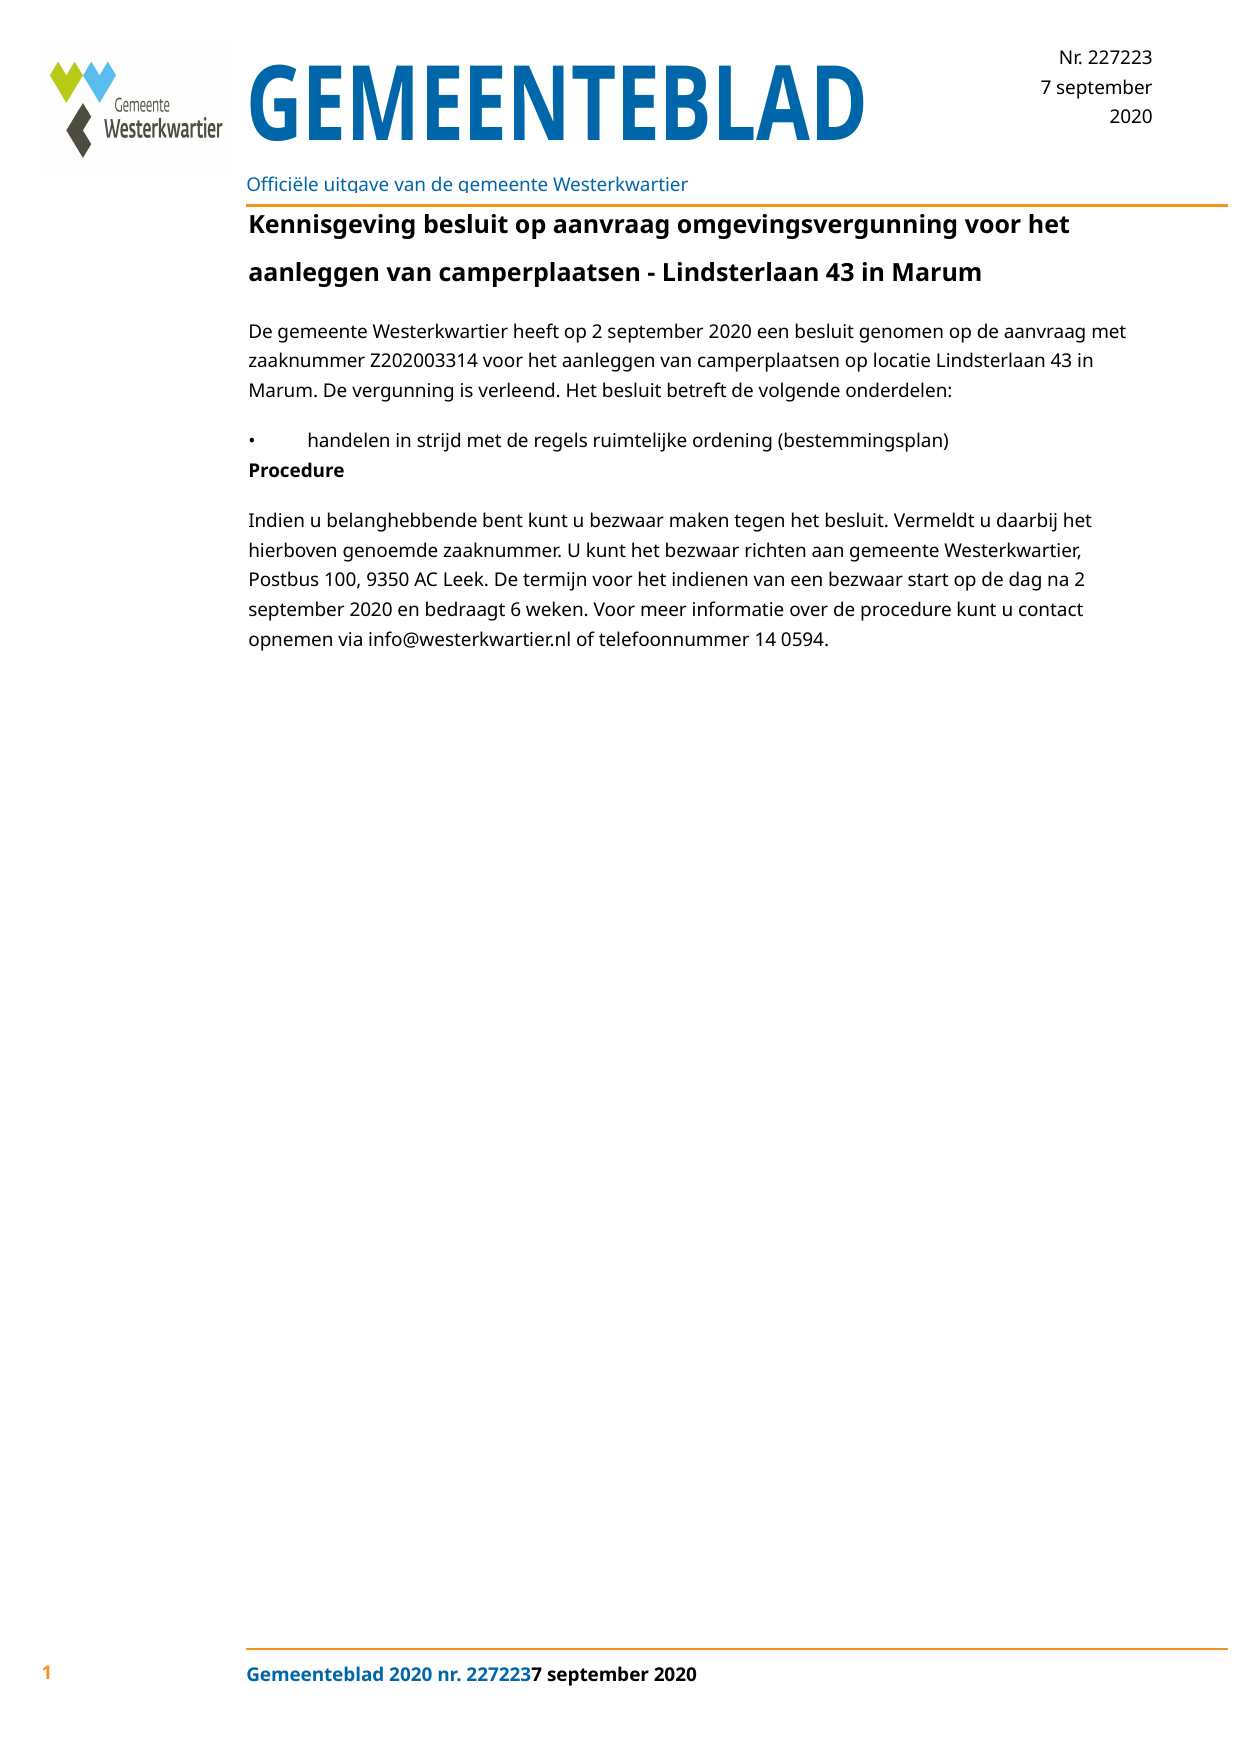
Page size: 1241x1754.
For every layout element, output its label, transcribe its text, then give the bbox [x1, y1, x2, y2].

text De gemeente Westerkwartier heeft op 2 september 2020 een besluit genomen op de aanvraag met zaaknummer Z202003314 voor het aanleggen van camperplaatsen op locatie Lindsterlaan 43 in Marum. De vergunning is verleend. Het besluit betreft de volgende onderdelen: [248, 318, 1152, 403]
text Indien u belanghebbende bent kunt u bezwaar maken tegen het besluit. Vermeldt u daarbij het hierboven genoemde zaaknummer. U kunt het bezwaar richten aan gemeente Westerkwartier, Postbus 100, 9350 AC Leek. De termijn voor het indienen van een bezwaar start op de dag na 2 september 2020 en bedraagt 6 weken. Voor meer informatie over de procedure kunt u contact opnemen via info@westerkwartier.nl of telefoonnummer 14 0594. [248, 507, 1152, 652]
list handelen in strijd met de regels ruimtelijke ordening (bestemmingsplan) [248, 427, 1152, 453]
picture [41, 47, 231, 172]
text Procedure [248, 457, 1152, 483]
text Kennisgeving besluit op aanvraag omgevingsvergunning voor het aanleggen van camperplaatsen - Lindsterlaan 43 in Marum [248, 207, 1152, 288]
